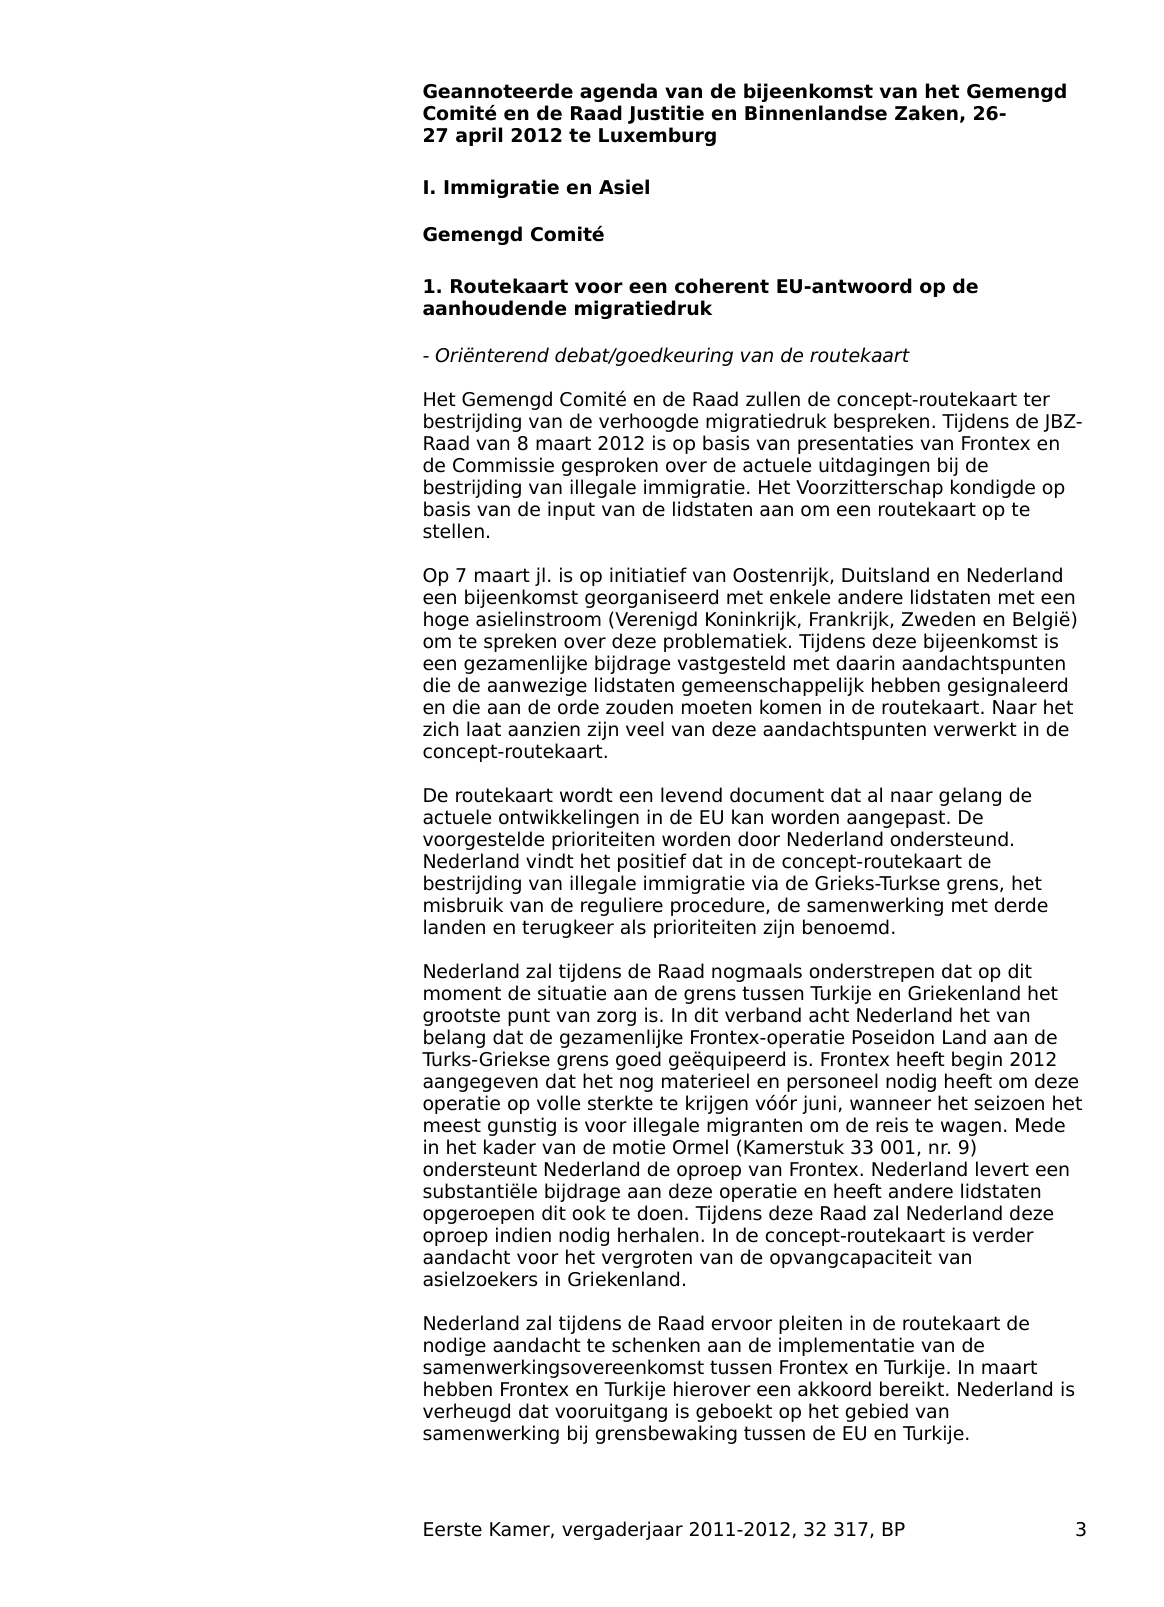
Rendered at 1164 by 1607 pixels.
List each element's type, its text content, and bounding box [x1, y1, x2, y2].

text Nederland zal tijdens de Raad nogmaals onderstrepen dat op dit moment de situatie aan de grens tussen Turkije en Griekenland het grootste punt van zorg is. In dit verband acht Nederland het van belang dat de gezamenlijke Frontex-operatie Poseidon Land aan de Turks-Griekse grens goed geëquipeerd is. Frontex heeft begin 2012 aangegeven dat het nog materieel en personeel nodig heeft om deze operatie op volle sterkte te krijgen vóór juni, wanneer het seizoen het meest gunstig is voor illegale migranten om de reis te wagen. Mede in het kader van de motie Ormel (Kamerstuk 33 001, nr. 9) ondersteunt Nederland de oproep van Frontex. Nederland levert een substantiële bijdrage aan deze operatie en heeft andere lidstaten opgeroepen dit ook te doen. Tijdens deze Raad zal Nederland deze oproep indien nodig herhalen. In de concept-routekaart is verder aandacht voor het vergroten van de opvangcapaciteit van asielzoekers in Griekenland. [422, 961, 1087, 1291]
text Het Gemengd Comité en de Raad zullen de concept-routekaart ter bestrijding van de verhoogde migratiedruk bespreken. Tijdens de JBZ-Raad van 8 maart 2012 is op basis van presentaties van Frontex en de Commissie gesproken over de actuele uitdagingen bij de bestrijding van illegale immigratie. Het Voorzitterschap kondigde op basis van de input van de lidstaten aan om een routekaart op te stellen. [422, 389, 1087, 543]
text Nederland zal tijdens de Raad ervoor pleiten in de routekaart de nodige aandacht te schenken aan de implementatie van de samenwerkingsovereenkomst tussen Frontex en Turkije. In maart hebben Frontex en Turkije hierover een akkoord bereikt. Nederland is verheugd dat vooruitgang is geboekt op het gebied van samenwerking bij grensbewaking tussen de EU en Turkije. [422, 1313, 1087, 1445]
subtitle - Oriënterend debat/goedkeuring van de routekaart [422, 345, 1087, 367]
text De routekaart wordt een levend document dat al naar gelang de actuele ontwikkelingen in de EU kan worden aangepast. De voorgestelde prioriteiten worden door Nederland ondersteund. Nederland vindt het positief dat in de concept-routekaart de bestrijding van illegale immigratie via de Grieks-Turkse grens, het misbruik van de reguliere procedure, de samenwerking met derde landen en terugkeer als prioriteiten zijn benoemd. [422, 785, 1087, 939]
text Op 7 maart jl. is op initiatief van Oostenrijk, Duitsland en Nederland een bijeenkomst georganiseerd met enkele andere lidstaten met een hoge asielinstroom (Verenigd Koninkrijk, Frankrijk, Zweden en België) om te spreken over deze problematiek. Tijdens deze bijeenkomst is een gezamenlijke bijdrage vastgesteld met daarin aandachtspunten die de aanwezige lidstaten gemeenschappelijk hebben gesignaleerd en die aan de orde zouden moeten komen in de routekaart. Naar het zich laat aanzien zijn veel van deze aandachtspunten verwerkt in de concept-routekaart. [422, 565, 1087, 763]
subtitle Geannoteerde agenda van de bijeenkomst van het Gemengd Comité en de Raad Justitie en Binnenlandse Zaken, 26-27 april 2012 te Luxemburg [422, 81, 1087, 147]
subtitle 1. Routekaart voor een coherent EU-antwoord op de aanhoudende migratiedruk [422, 276, 1087, 320]
subtitle I. Immigratie en Asiel [422, 177, 1087, 199]
subtitle Gemengd Comité [422, 224, 1087, 246]
